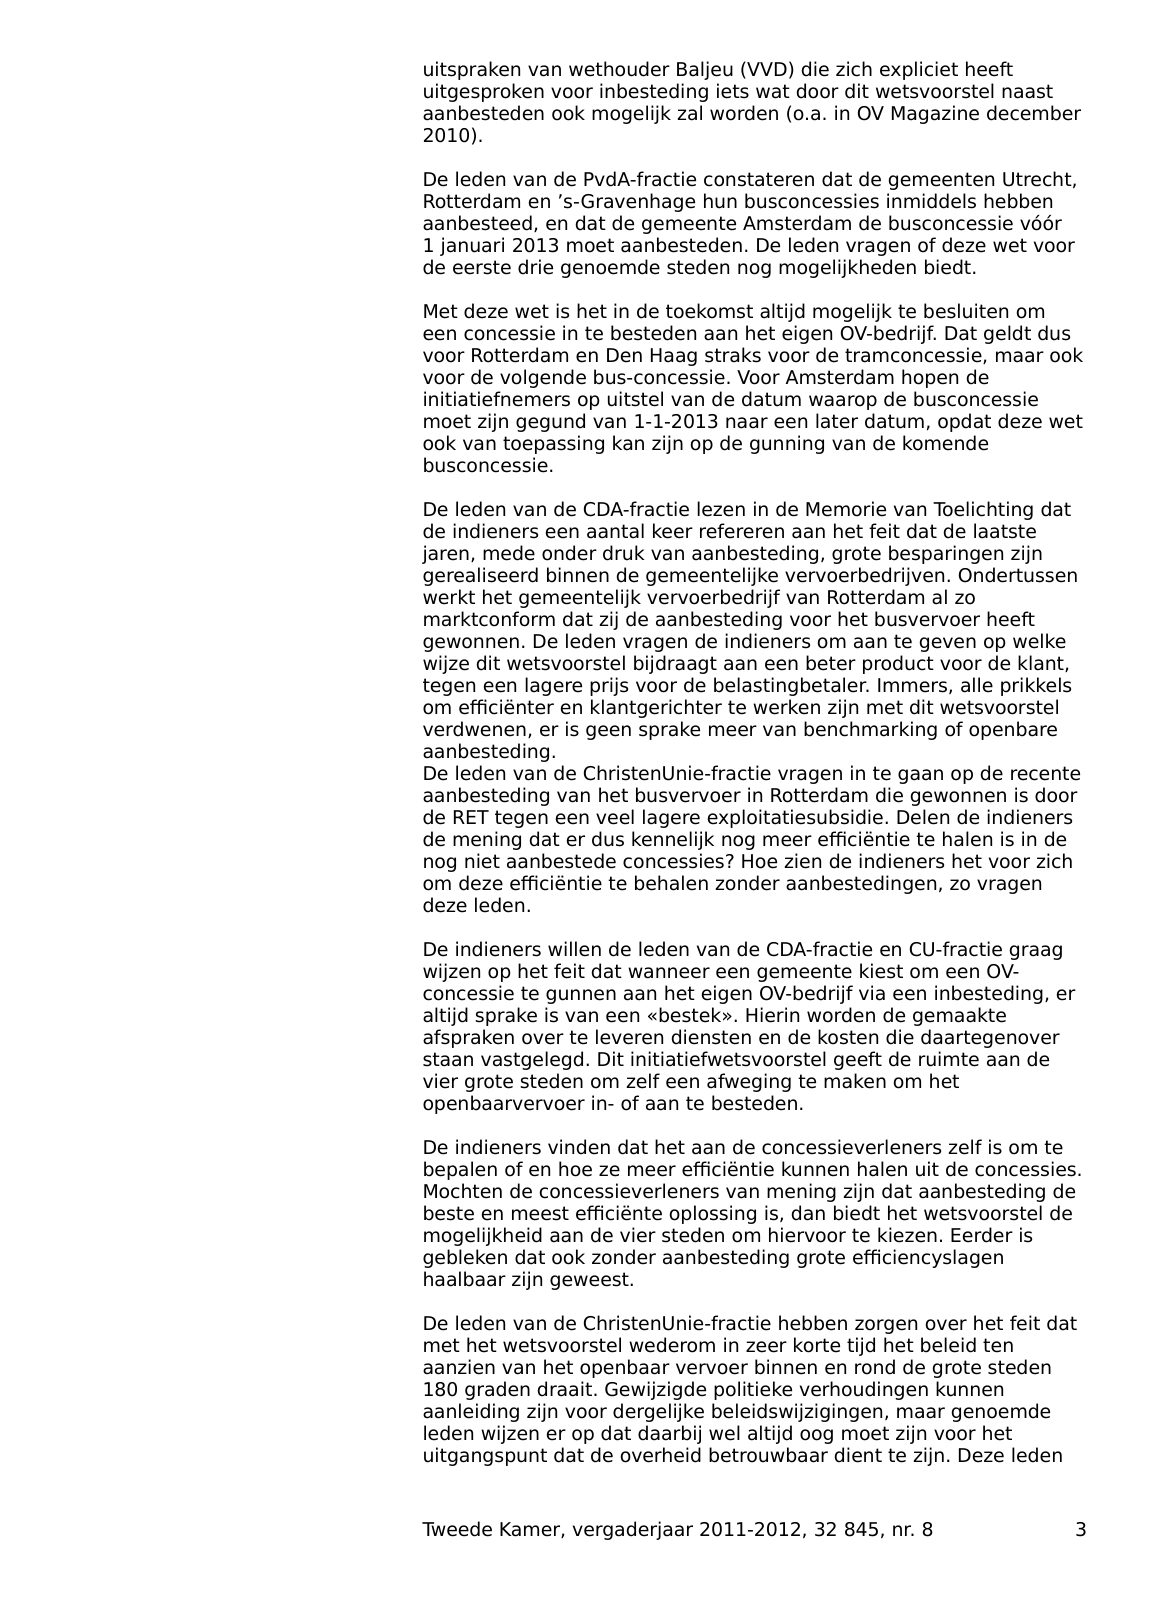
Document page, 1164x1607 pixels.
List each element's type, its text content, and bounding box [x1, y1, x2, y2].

text De indieners willen de leden van de CDA-fractie en CU-fractie graag wijzen op het feit dat wanneer een gemeente kiest om een OV-concessie te gunnen aan het eigen OV-bedrijf via een inbesteding, er altijd sprake is van een «bestek». Hierin worden de gemaakte afspraken over te leveren diensten en de kosten die daartegenover staan vastgelegd. Dit initiatiefwetsvoorstel geeft de ruimte aan de vier grote steden om zelf een afweging te maken om het openbaarvervoer in- of aan te besteden. [422, 939, 1087, 1115]
text uitspraken van wethouder Baljeu (VVD) die zich expliciet heeft uitgesproken voor inbesteding iets wat door dit wetsvoorstel naast aanbesteden ook mogelijk zal worden (o.a. in OV Magazine december 2010). [422, 59, 1087, 147]
text De leden van de ChristenUnie-fractie vragen in te gaan op de recente aanbesteding van het busvervoer in Rotterdam die gewonnen is door de RET tegen een veel lagere exploitatiesubsidie. Delen de indieners de mening dat er dus kennelijk nog meer efficiëntie te halen is in de nog niet aanbestede concessies? Hoe zien de indieners het voor zich om deze efficiëntie te behalen zonder aanbestedingen, zo vragen deze leden. [422, 763, 1087, 917]
text De leden van de ChristenUnie-fractie hebben zorgen over het feit dat met het wetsvoorstel wederom in zeer korte tijd het beleid ten aanzien van het openbaar vervoer binnen en rond de grote steden 180 graden draait. Gewijzigde politieke verhoudingen kunnen aanleiding zijn voor dergelijke beleidswijzigingen, maar genoemde leden wijzen er op dat daarbij wel altijd oog moet zijn voor het uitgangspunt dat de overheid betrouwbaar dient te zijn. Deze leden [422, 1313, 1087, 1467]
text De indieners vinden dat het aan de concessieverleners zelf is om te bepalen of en hoe ze meer efficiëntie kunnen halen uit de concessies. Mochten de concessieverleners van mening zijn dat aanbesteding de beste en meest efficiënte oplossing is, dan biedt het wetsvoorstel de mogelijkheid aan de vier steden om hiervoor te kiezen. Eerder is gebleken dat ook zonder aanbesteding grote efficiencyslagen haalbaar zijn geweest. [422, 1137, 1087, 1291]
text De leden van de PvdA-fractie constateren dat de gemeenten Utrecht, Rotterdam en ’s-Gravenhage hun busconcessies inmiddels hebben aanbesteed, en dat de gemeente Amsterdam de busconcessie vóór 1 januari 2013 moet aanbesteden. De leden vragen of deze wet voor de eerste drie genoemde steden nog mogelijkheden biedt. [422, 169, 1087, 279]
text De leden van de CDA-fractie lezen in de Memorie van Toelichting dat de indieners een aantal keer refereren aan het feit dat de laatste jaren, mede onder druk van aanbesteding, grote besparingen zijn gerealiseerd binnen de gemeentelijke vervoerbedrijven. Ondertussen werkt het gemeentelijk vervoerbedrijf van Rotterdam al zo marktconform dat zij de aanbesteding voor het busvervoer heeft gewonnen. De leden vragen de indieners om aan te geven op welke wijze dit wetsvoorstel bijdraagt aan een beter product voor de klant, tegen een lagere prijs voor de belastingbetaler. Immers, alle prikkels om efficiënter en klantgerichter te werken zijn met dit wetsvoorstel verdwenen, er is geen sprake meer van benchmarking of openbare aanbesteding. [422, 499, 1087, 763]
text Met deze wet is het in de toekomst altijd mogelijk te besluiten om een concessie in te besteden aan het eigen OV-bedrijf. Dat geldt dus voor Rotterdam en Den Haag straks voor de tramconcessie, maar ook voor de volgende bus-concessie. Voor Amsterdam hopen de initiatiefnemers op uitstel van de datum waarop de busconcessie moet zijn gegund van 1-1-2013 naar een later datum, opdat deze wet ook van toepassing kan zijn op de gunning van de komende busconcessie. [422, 301, 1087, 477]
